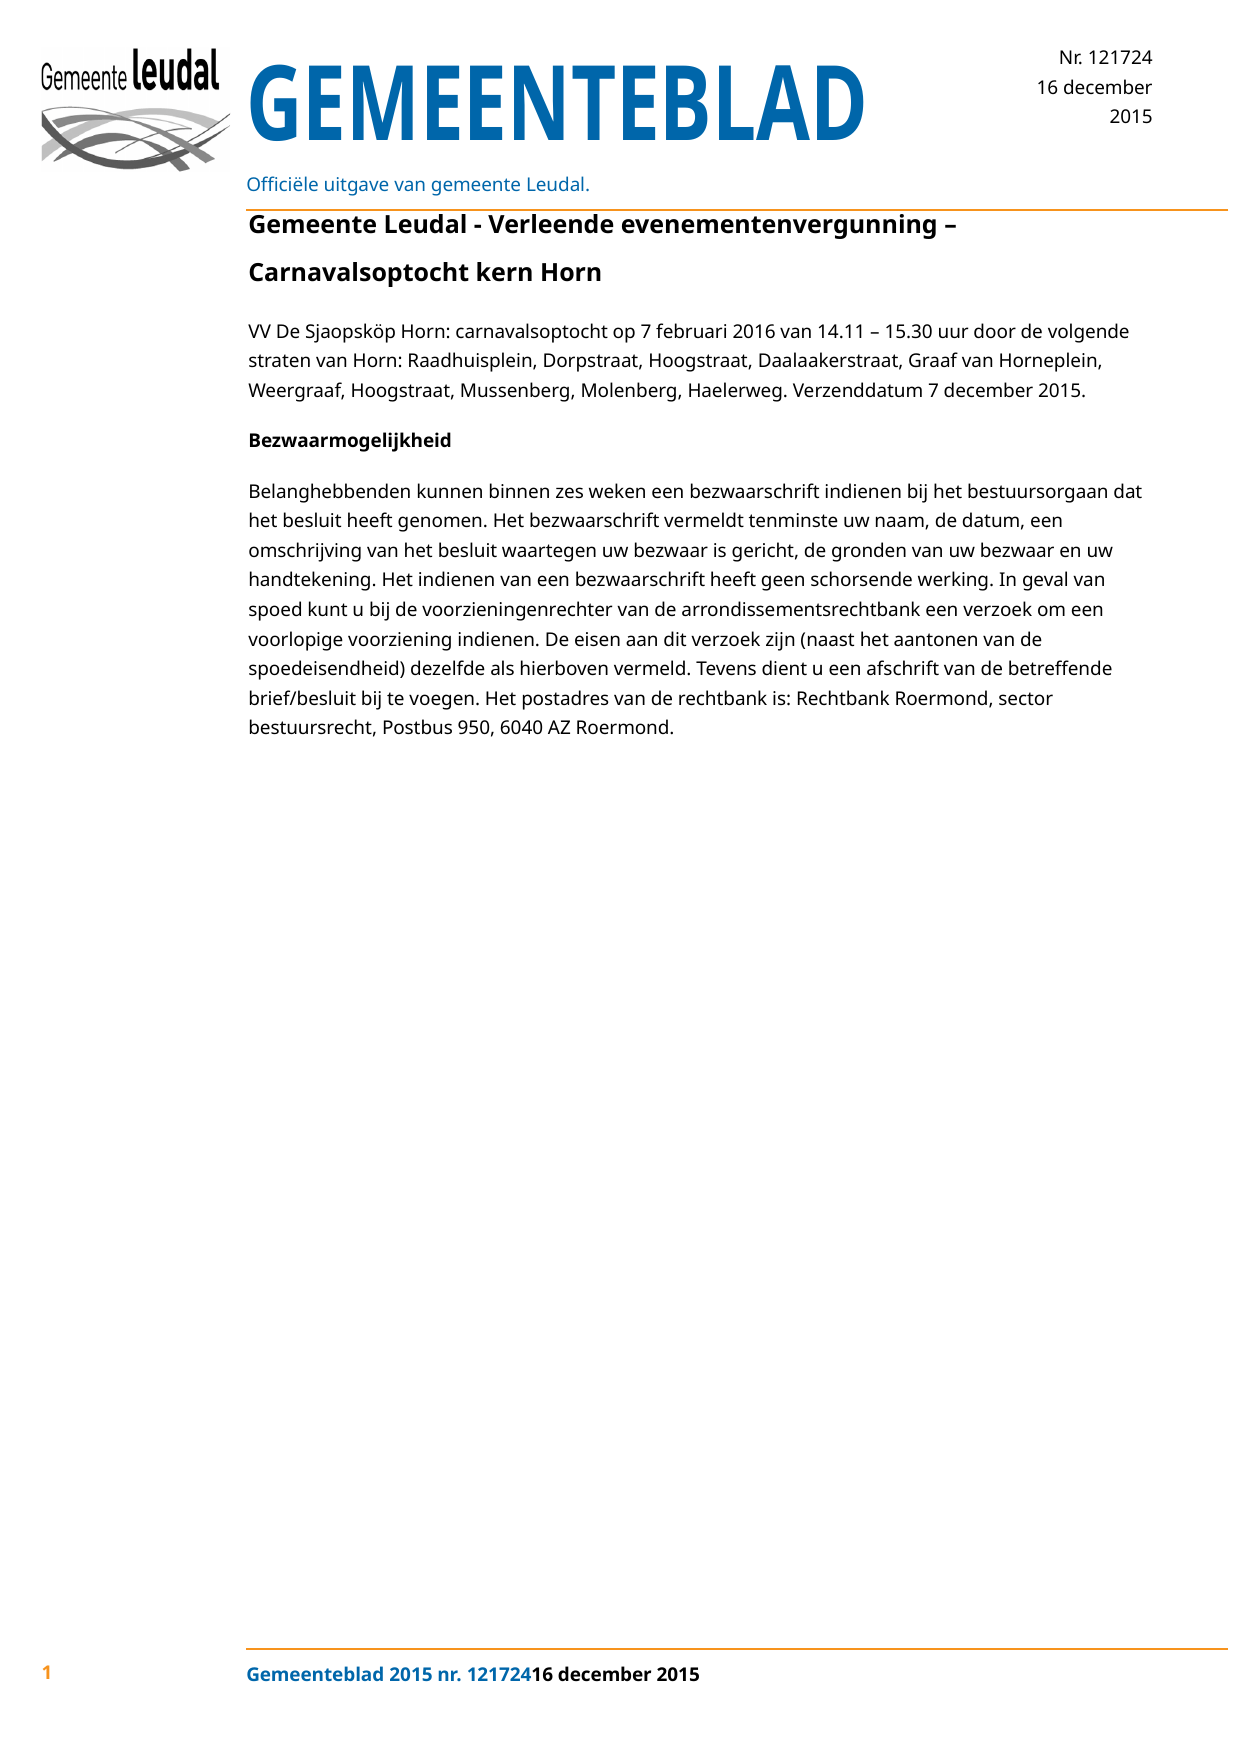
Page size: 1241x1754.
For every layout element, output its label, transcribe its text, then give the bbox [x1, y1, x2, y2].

picture [41, 47, 231, 172]
text Belanghebbenden kunnen binnen zes weken een bezwaarschrift indienen bij het bestuursorgaan dat het besluit heeft genomen. Het bezwaarschrift vermeldt tenminste uw naam, de datum, een omschrijving van het besluit waartegen uw bezwaar is gericht, de gronden van uw bezwaar en uw handtekening. Het indienen van een bezwaarschrift heeft geen schorsende werking. In geval van spoed kunt u bij de voorzieningenrechter van de arrondissementsrechtbank een verzoek om een voorlopige voorziening indienen. De eisen aan dit verzoek zijn (naast het aantonen van de spoedeisendheid) dezelfde als hierboven vermeld. Tevens dient u een afschrift van de betreffende brief/besluit bij te voegen. Het postadres van de rechtbank is: Rechtbank Roermond, sector bestuursrecht, Postbus 950, 6040 AZ Roermond. [248, 478, 1152, 740]
text Gemeente Leudal - Verleende evenementenvergunning – Carnavalsoptocht kern Horn [248, 211, 1152, 288]
text VV De Sjaopsköp Horn: carnavalsoptocht op 7 februari 2016 van 14.11 – 15.30 uur door de volgende straten van Horn: Raadhuisplein, Dorpstraat, Hoogstraat, Daalaakerstraat, Graaf van Horneplein, Weergraaf, Hoogstraat, Mussenberg, Molenberg, Haelerweg. Verzenddatum 7 december 2015. [248, 318, 1152, 403]
text Bezwaarmogelijkheid [248, 427, 1152, 453]
